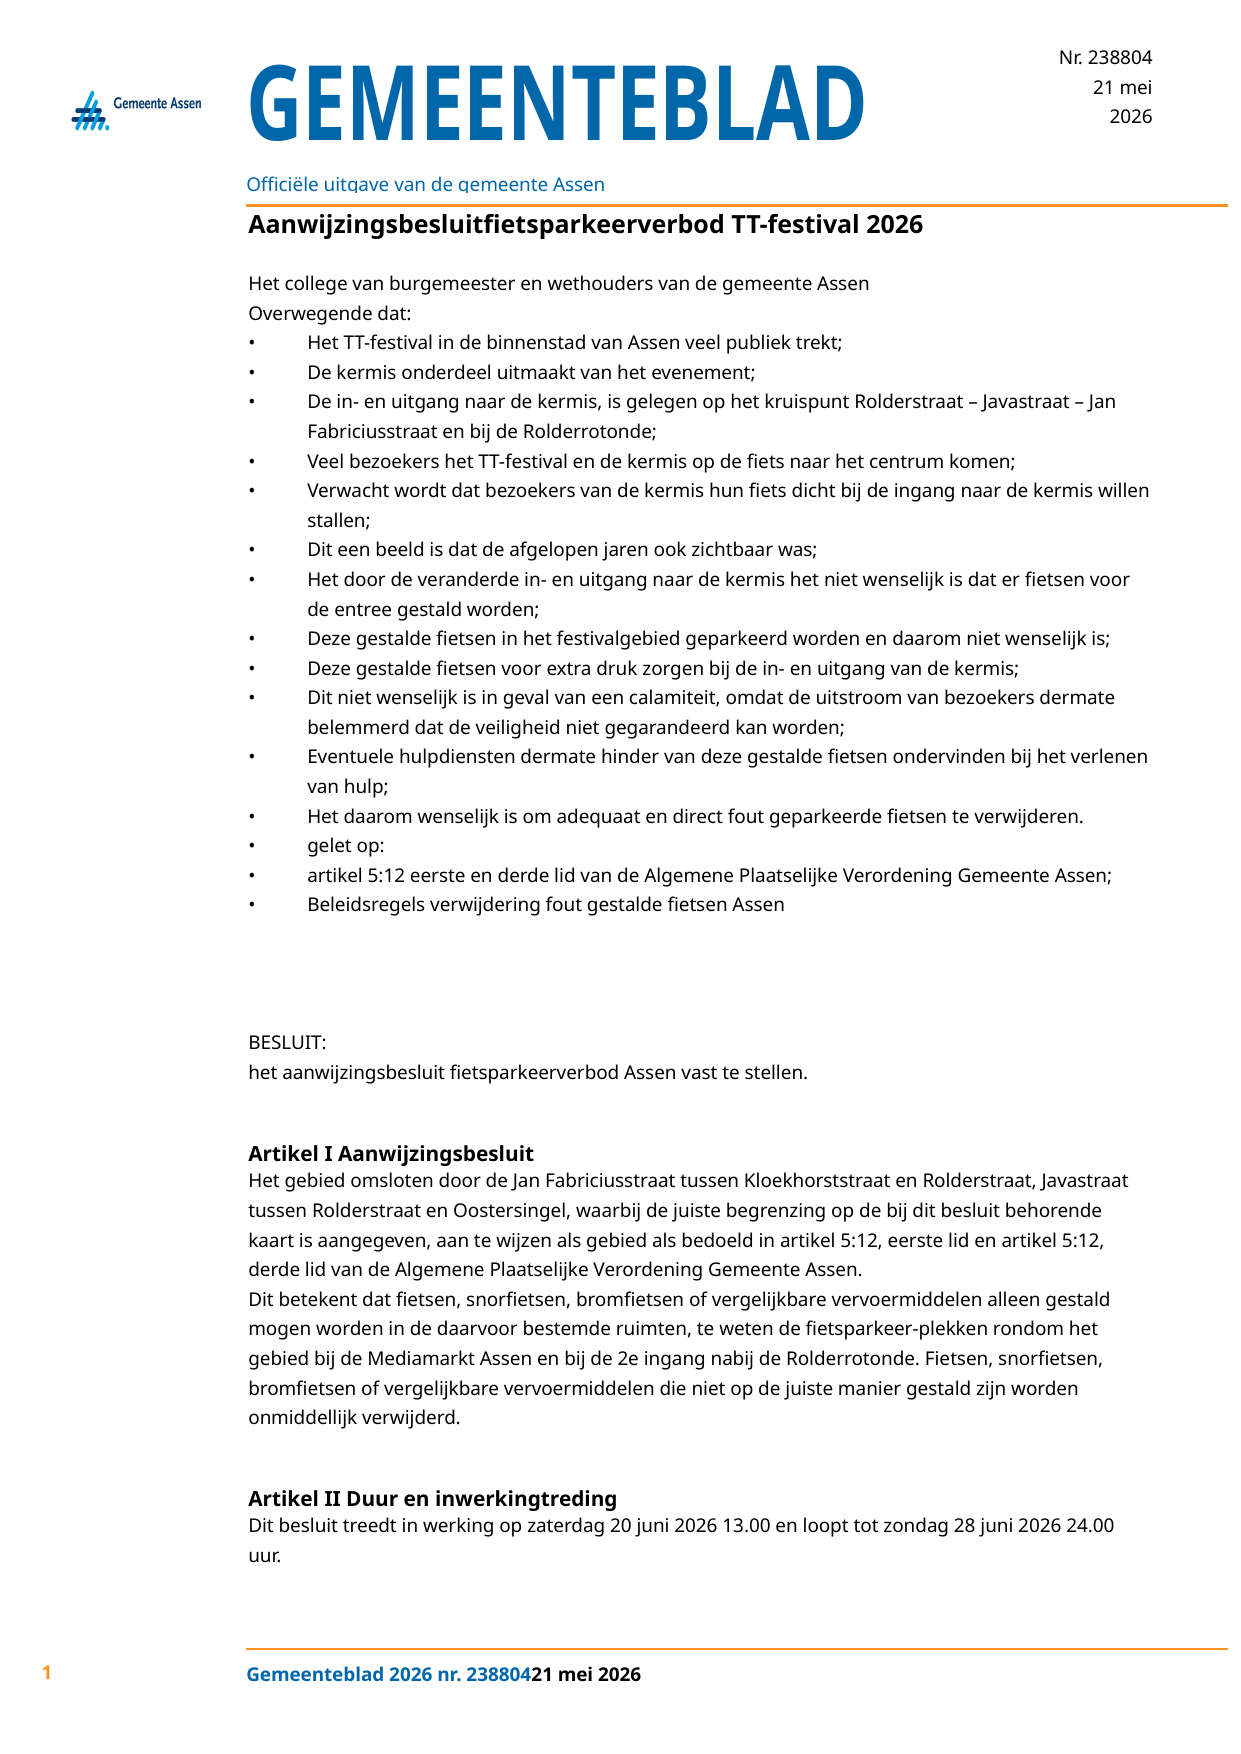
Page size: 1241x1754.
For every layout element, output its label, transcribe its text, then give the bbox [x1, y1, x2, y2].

list Dit een beeld is dat de afgelopen jaren ook zichtbaar was; [248, 537, 1152, 562]
text het aanwijzingsbesluit fietsparkeerverbod Assen vast te stellen. [248, 1059, 1152, 1085]
list artikel 5:12 eerste en derde lid van de Algemene Plaatselijke Verordening Gemeente Assen; [248, 862, 1152, 888]
text Artikel I Aanwijzingsbesluit [248, 1139, 1152, 1168]
text Artikel II Duur en inwerkingtreding [248, 1484, 1152, 1513]
text Dit betekent dat fietsen, snorfietsen, bromfietsen of vergelijkbare vervoermiddelen alleen gestald mogen worden in de daarvoor bestemde ruimten, te weten de fietsparkeer-plekken rondom het gebied bij de Mediamarkt Assen en bij de 2e ingang nabij de Rolderrotonde. Fietsen, snorfietsen, bromfietsen of vergelijkbare vervoermiddelen die niet op de juiste manier gestald zijn worden onmiddellijk verwijderd. [248, 1286, 1152, 1430]
text BESLUIT: [248, 1029, 1152, 1055]
list De kermis onderdeel uitmaakt van het evenement; [248, 359, 1152, 385]
list Het daarom wenselijk is om adequaat en direct fout geparkeerde fietsen te verwijderen. [248, 803, 1152, 828]
list Het TT-festival in de binnenstad van Assen veel publiek trekt; [248, 329, 1152, 355]
list Eventuele hulpdiensten dermate hinder van deze gestalde fietsen ondervinden bij het verlenen van hulp; [248, 744, 1152, 799]
picture [41, 47, 231, 172]
list De in- en uitgang naar de kermis, is gelegen op het kruispunt Rolderstraat – Javastraat – Jan Fabriciusstraat en bij de Rolderrotonde; [248, 389, 1152, 444]
text Het college van burgemeester en wethouders van de gemeente Assen [248, 270, 1152, 296]
list Het door de veranderde in- en uitgang naar de kermis het niet wenselijk is dat er fietsen voor de entree gestald worden; [248, 566, 1152, 621]
text Het gebied omsloten door de Jan Fabriciusstraat tussen Kloekhorststraat en Rolderstraat, Javastraat tussen Rolderstraat en Oostersingel, waarbij de juiste begrenzing op de bij dit besluit behorende kaart is aangegeven, aan te wijzen als gebied als bedoeld in artikel 5:12, eerste lid en artikel 5:12, derde lid van de Algemene Plaatselijke Verordening Gemeente Assen. [248, 1168, 1152, 1282]
list Deze gestalde fietsen voor extra druk zorgen bij de in- en uitgang van de kermis; [248, 655, 1152, 681]
text Overwegende dat: [248, 300, 1152, 326]
list Verwacht wordt dat bezoekers van de kermis hun fiets dicht bij de ingang naar de kermis willen stallen; [248, 477, 1152, 533]
list Dit niet wenselijk is in geval van een calamiteit, omdat de uitstroom van bezoekers dermate belemmerd dat de veiligheid niet gegarandeerd kan worden; [248, 684, 1152, 740]
text Dit besluit treedt in werking op zaterdag 20 juni 2026 13.00 en loopt tot zondag 28 juni 2026 24.00 uur. [248, 1513, 1152, 1568]
list Veel bezoekers het TT-festival en de kermis op de fiets naar het centrum komen; [248, 448, 1152, 473]
list gelet op: [248, 832, 1152, 858]
list Deze gestalde fietsen in het festivalgebied geparkeerd worden en daarom niet wenselijk is; [248, 625, 1152, 651]
list Beleidsregels verwijdering fout gestalde fietsen Assen [248, 892, 1152, 917]
text Aanwijzingsbesluitfietsparkeerverbod TT-festival 2026 [248, 207, 1152, 241]
